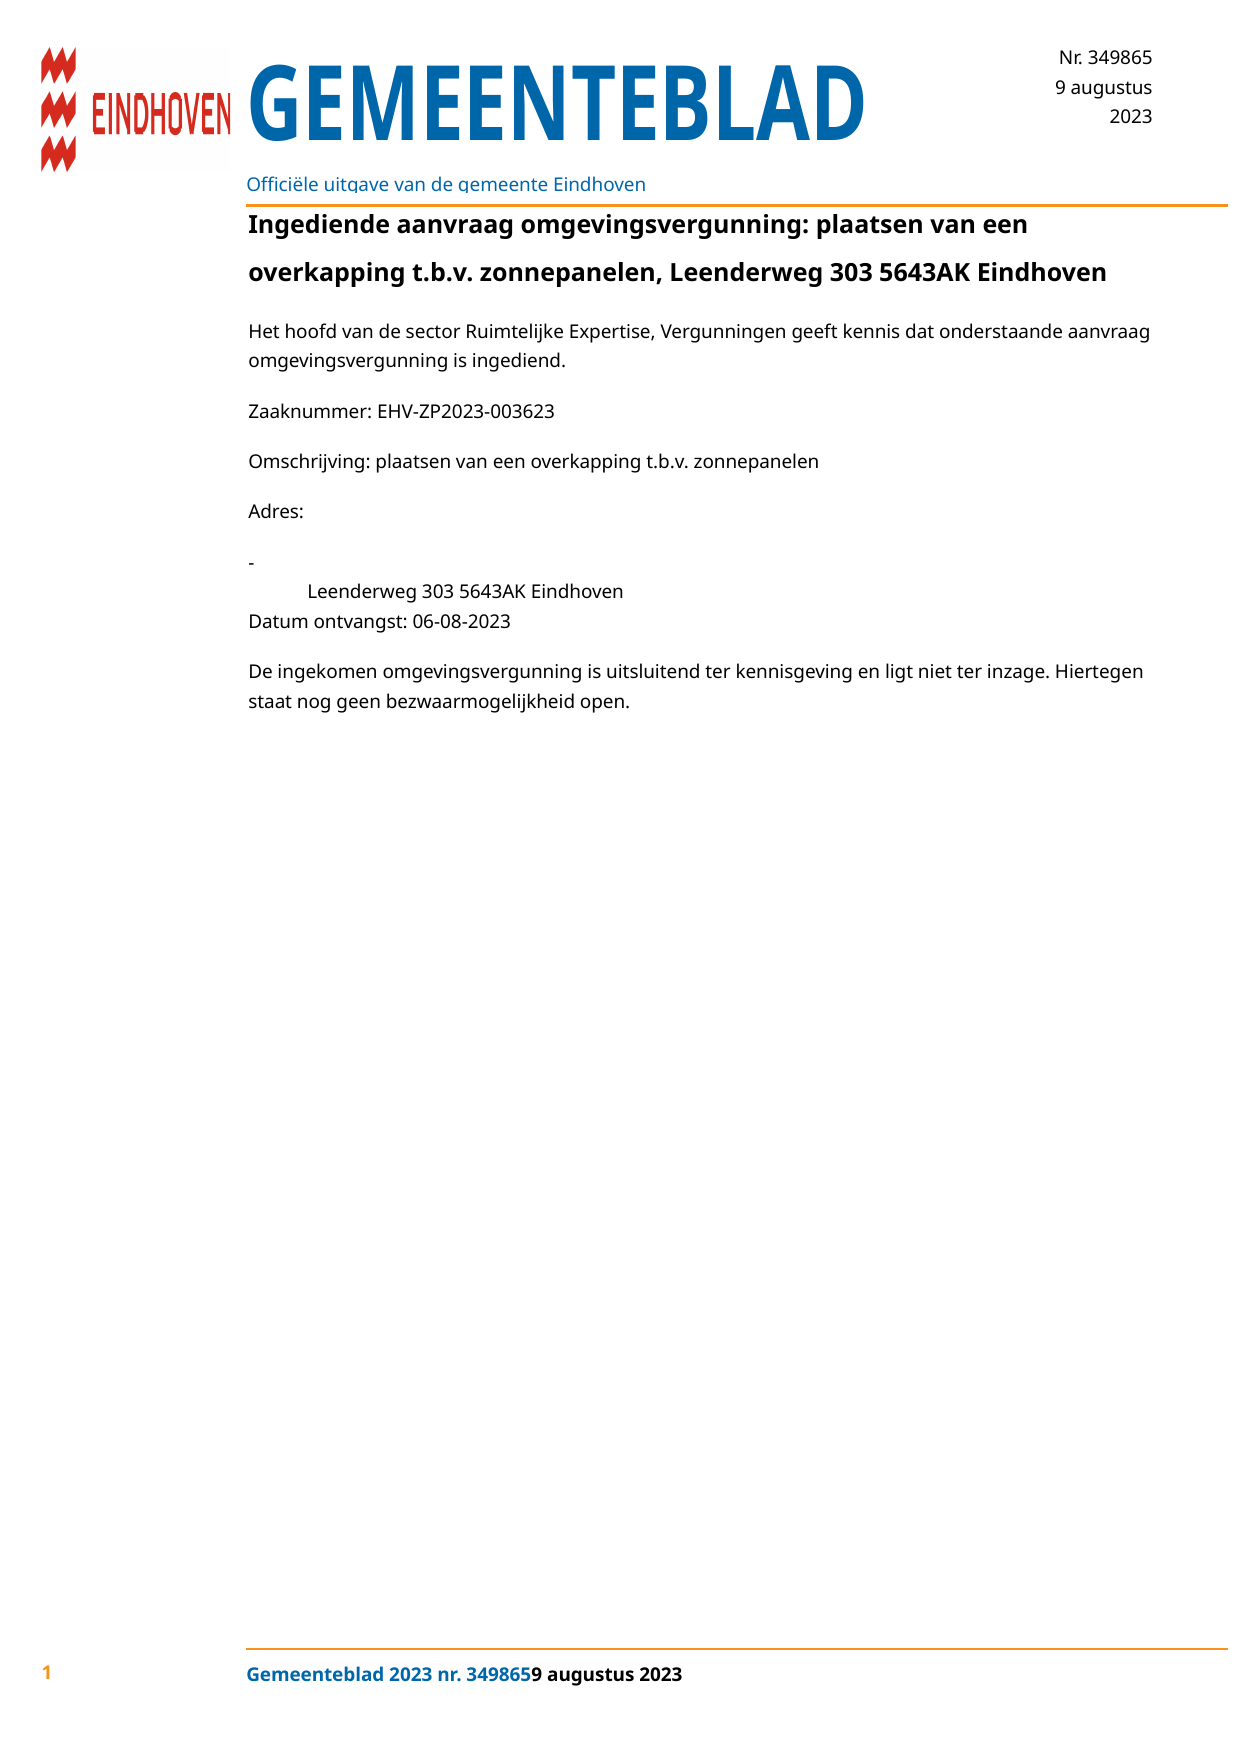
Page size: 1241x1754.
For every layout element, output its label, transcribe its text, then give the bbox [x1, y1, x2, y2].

list Leenderweg 303 5643AK Eindhoven [248, 579, 1152, 604]
text Datum ontvangst: 06-08-2023 [248, 608, 1152, 634]
text Zaaknummer: EHV-ZP2023-003623 [248, 398, 1152, 424]
text Omschrijving: plaatsen van een overkapping t.b.v. zonnepanelen [248, 448, 1152, 474]
text De ingekomen omgevingsvergunning is uitsluitend ter kennisgeving en ligt niet ter inzage. Hiertegen staat nog geen bezwaarmogelijkheid open. [248, 659, 1152, 714]
text Het hoofd van de sector Ruimtelijke Expertise, Vergunningen geeft kennis dat onderstaande aanvraag omgevingsvergunning is ingediend. [248, 318, 1152, 373]
picture [41, 47, 231, 172]
text Ingediende aanvraag omgevingsvergunning: plaatsen van een overkapping t.b.v. zonnepanelen, Leenderweg 303 5643AK Eindhoven [248, 207, 1152, 288]
text Adres: [248, 499, 1152, 524]
